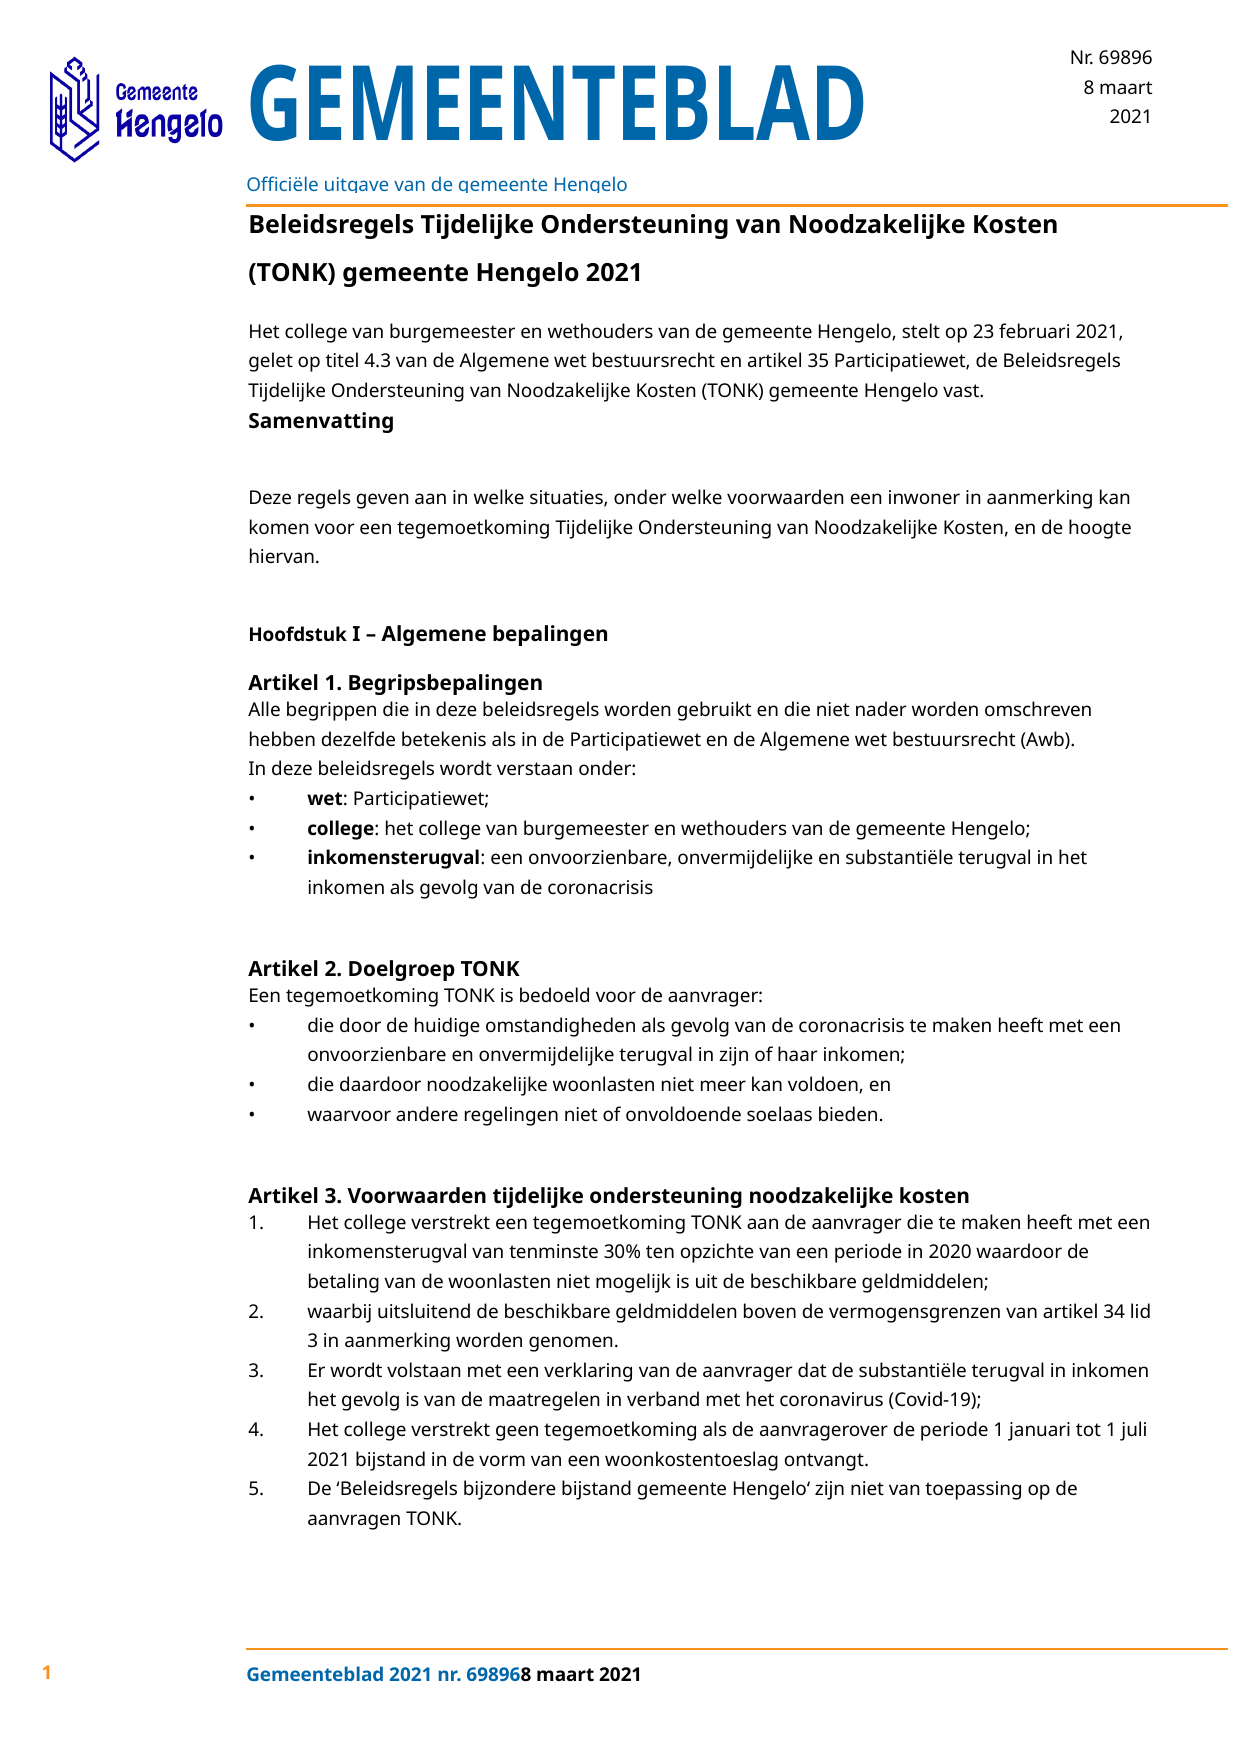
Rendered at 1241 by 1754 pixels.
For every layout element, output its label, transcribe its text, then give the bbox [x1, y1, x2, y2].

list Het college verstrekt een tegemoetkoming TONK aan de aanvrager die te maken heeft met een inkomensterugval van tenminste 30% ten opzichte van een periode in 2020 waardoor de betaling van de woonlasten niet mogelijk is uit de beschikbare geldmiddelen; [248, 1209, 1152, 1294]
text Artikel 2. Doelgroep TONK [248, 954, 1152, 982]
text Alle begrippen die in deze beleidsregels worden gebruikt en die niet nader worden omschreven hebben dezelfde betekenis als in de Participatiewet en de Algemene wet bestuursrecht (Awb). [248, 696, 1152, 752]
text Artikel 1. Begripsbepalingen [248, 668, 1152, 696]
picture [41, 47, 231, 172]
list De ‘Beleidsregels bijzondere bijstand gemeente Hengelo‘ zijn niet van toepassing op de aanvragen TONK. [248, 1475, 1152, 1531]
list college: het college van burgemeester en wethouders van de gemeente Hengelo; [248, 815, 1152, 841]
text Deze regels geven aan in welke situaties, onder welke voorwaarden een inwoner in aanmerking kan komen voor een tegemoetkoming Tijdelijke Ondersteuning van Noodzakelijke Kosten, en de hoogte hiervan. [248, 484, 1152, 569]
text Samenvatting [248, 407, 1152, 435]
list inkomensterugval: een onvoorzienbare, onvermijdelijke en substantiële terugval in het inkomen als gevolg van de coronacrisis [248, 844, 1152, 900]
list wet: Participatiewet; [248, 785, 1152, 811]
list die door de huidige omstandigheden als gevolg van de coronacrisis te maken heeft met een onvoorzienbare en onvermijdelijke terugval in zijn of haar inkomen; [248, 1012, 1152, 1067]
text Het college van burgemeester en wethouders van de gemeente Hengelo, stelt op 23 februari 2021, gelet op titel 4.3 van de Algemene wet bestuursrecht en artikel 35 Participatiewet, de Beleidsregels Tijdelijke Ondersteuning van Noodzakelijke Kosten (TONK) gemeente Hengelo vast. [248, 318, 1152, 403]
text Artikel 3. Voorwaarden tijdelijke ondersteuning noodzakelijke kosten [248, 1181, 1152, 1209]
list Er wordt volstaan met een verklaring van de aanvrager dat de substantiële terugval in inkomen het gevolg is van de maatregelen in verband met het coronavirus (Covid-19); [248, 1357, 1152, 1412]
text Hoofdstuk I – Algemene bepalingen [248, 619, 1152, 647]
list waarbij uitsluitend de beschikbare geldmiddelen boven de vermogensgrenzen van artikel 34 lid 3 in aanmerking worden genomen. [248, 1298, 1152, 1353]
list Het college verstrekt geen tegemoetkoming als de aanvragerover de periode 1 januari tot 1 juli 2021 bijstand in de vorm van een woonkostentoeslag ontvangt. [248, 1416, 1152, 1472]
text Beleidsregels Tijdelijke Ondersteuning van Noodzakelijke Kosten (TONK) gemeente Hengelo 2021 [248, 207, 1152, 288]
text In deze beleidsregels wordt verstaan onder: [248, 756, 1152, 781]
text Een tegemoetkoming TONK is bedoeld voor de aanvrager: [248, 982, 1152, 1008]
list waarvoor andere regelingen niet of onvoldoende soelaas bieden. [248, 1101, 1152, 1126]
list die daardoor noodzakelijke woonlasten niet meer kan voldoen, en [248, 1071, 1152, 1097]
